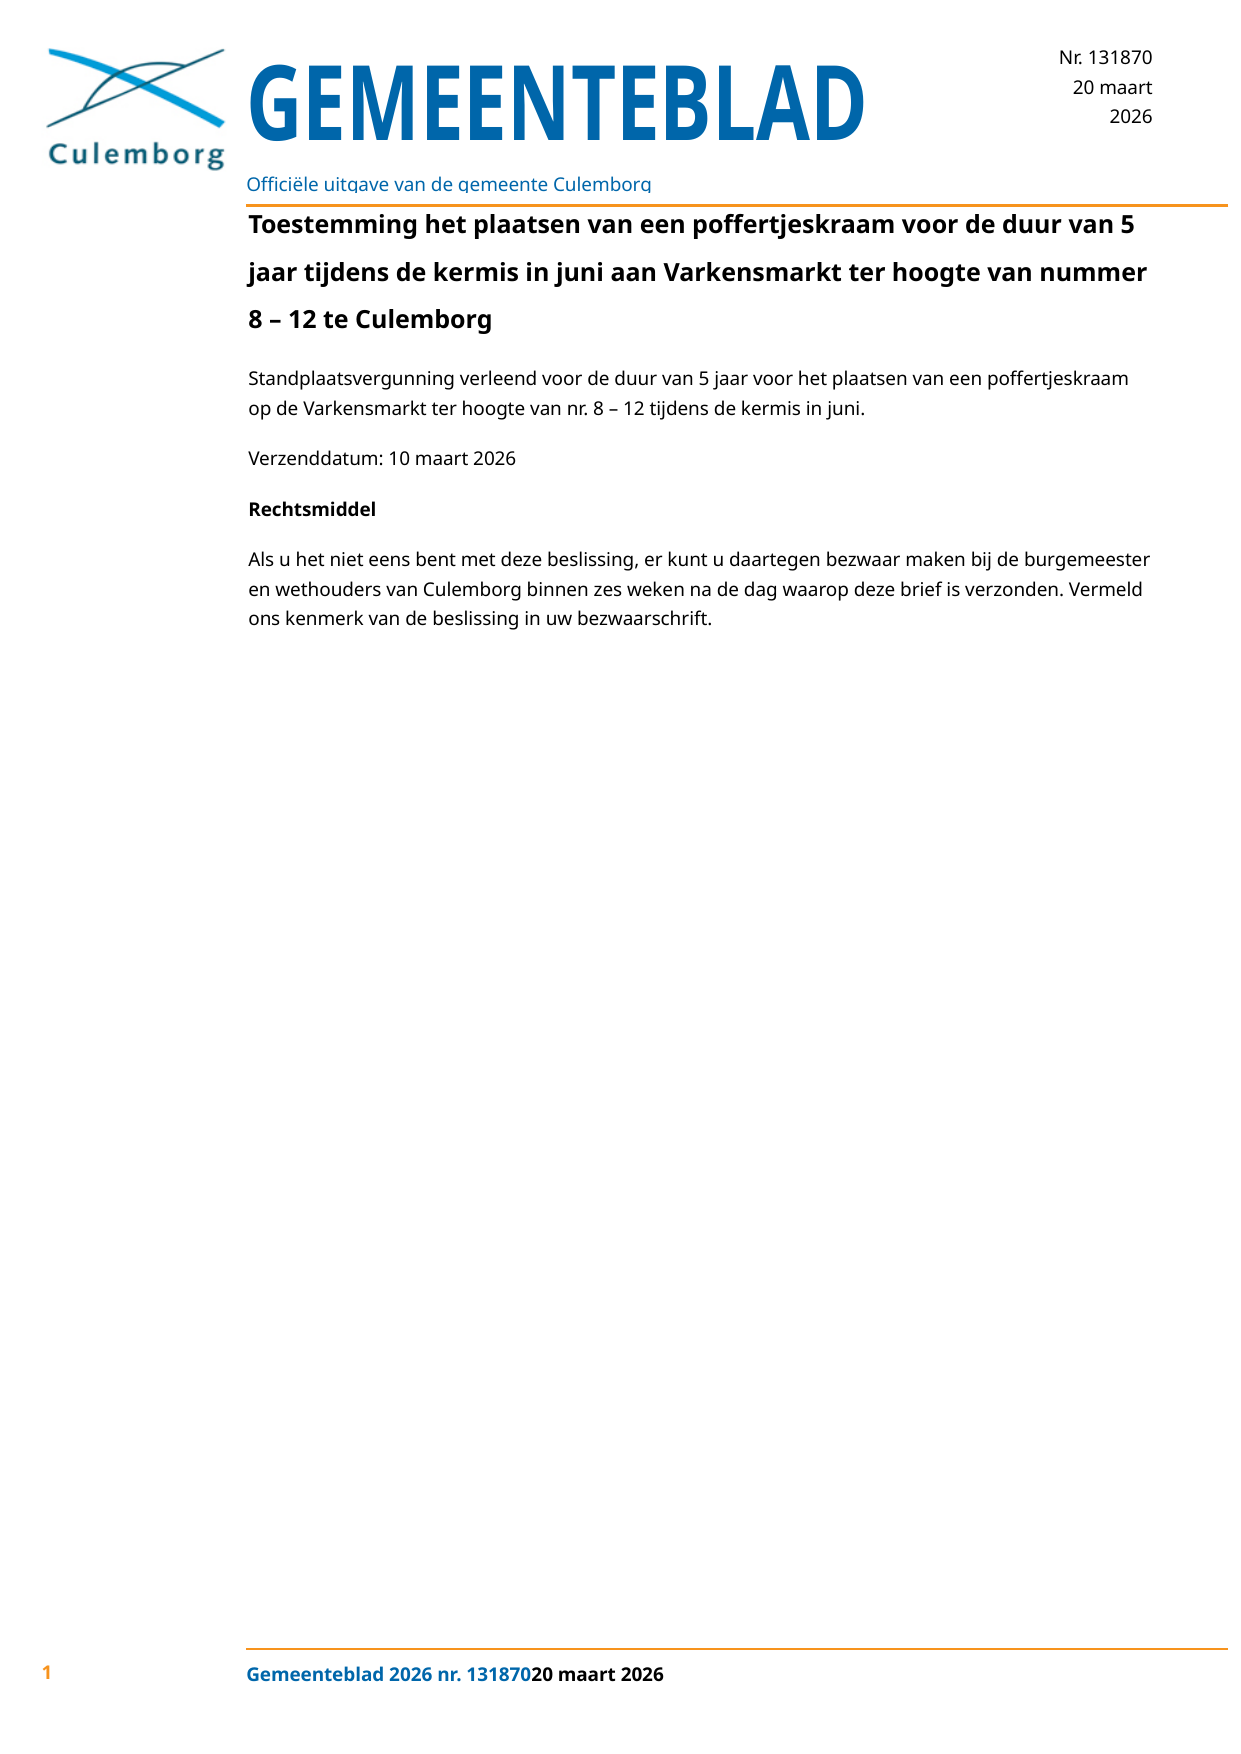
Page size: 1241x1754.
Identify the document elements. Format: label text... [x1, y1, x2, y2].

text Rechtsmiddel [248, 496, 1152, 522]
text Toestemming het plaatsen van een poffertjeskraam voor de duur van 5 jaar tijdens de kermis in juni aan Varkensmarkt ter hoogte van nummer 8 – 12 te Culemborg [248, 207, 1152, 336]
text Verzenddatum: 10 maart 2026 [248, 446, 1152, 471]
text Als u het niet eens bent met deze beslissing, er kunt u daartegen bezwaar maken bij de burgemeester en wethouders van Culemborg binnen zes weken na de dag waarop deze brief is verzonden. Vermeld ons kenmerk van de beslissing in uw bezwaarschrift. [248, 546, 1152, 631]
picture [41, 47, 231, 172]
text Standplaatsvergunning verleend voor de duur van 5 jaar voor het plaatsen van een poffertjeskraam op de Varkensmarkt ter hoogte van nr. 8 – 12 tijdens de kermis in juni. [248, 366, 1152, 421]
